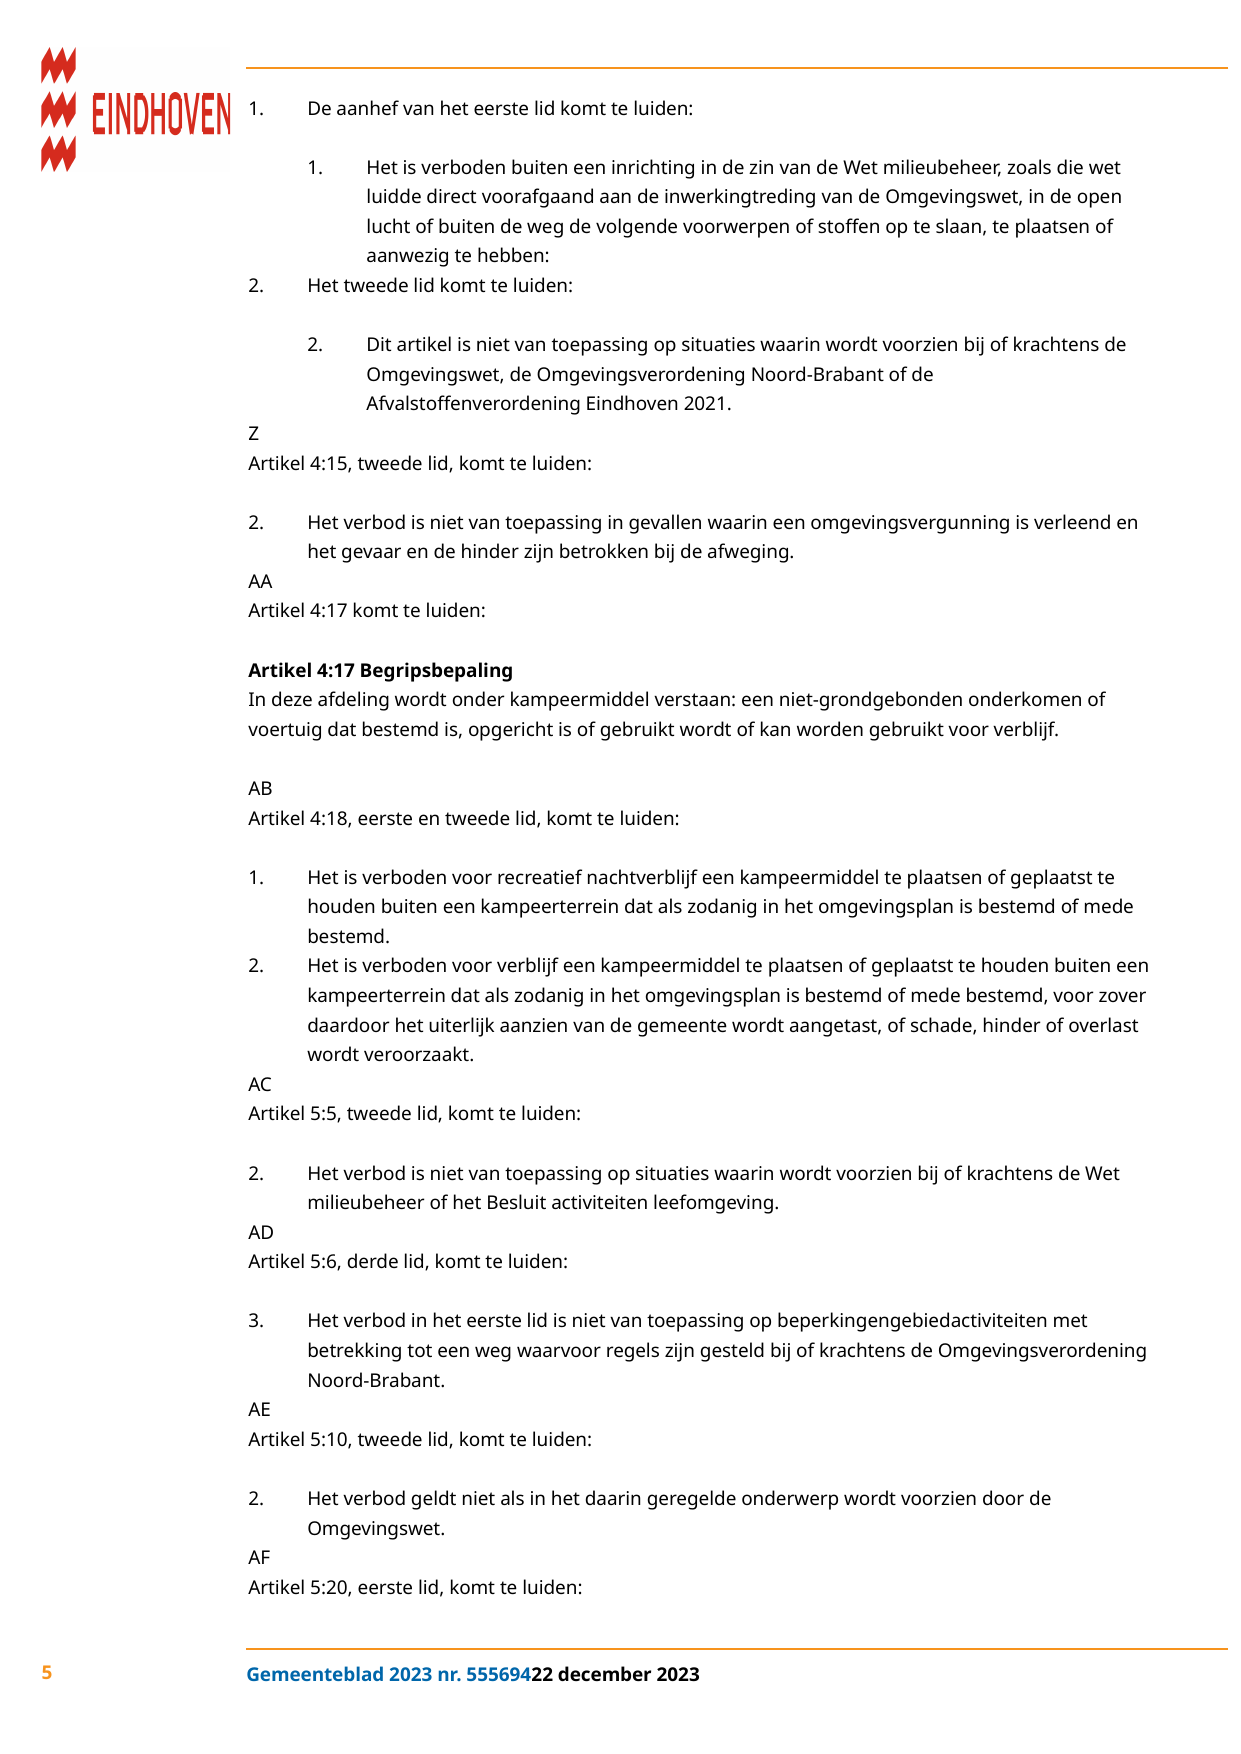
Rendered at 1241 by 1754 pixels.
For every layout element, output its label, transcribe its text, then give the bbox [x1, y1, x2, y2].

list Het verbod in het eerste lid is niet van toepassing op beperkingengebiedactiviteiten met betrekking tot een weg waarvoor regels zijn gesteld bij of krachtens de Omgevingsverordening Noord-Brabant. [248, 1308, 1152, 1393]
text Artikel 5:6, derde lid, komt te luiden: [248, 1248, 1152, 1274]
picture [41, 47, 231, 172]
text AB [248, 775, 1152, 801]
text Artikel 5:20, eerste lid, komt te luiden: [248, 1574, 1152, 1600]
list Het is verboden voor verblijf een kampeermiddel te plaatsen of geplaatst te houden buiten een kampeerterrein dat als zodanig in het omgevingsplan is bestemd of mede bestemd, voor zover daardoor het uiterlijk aanzien van de gemeente wordt aangetast, of schade, hinder of overlast wordt veroorzaakt. [248, 953, 1152, 1067]
text AE [248, 1396, 1152, 1422]
text In deze afdeling wordt onder kampeermiddel verstaan: een niet-grondgebonden onderkomen of voertuig dat bestemd is, opgericht is of gebruikt wordt of kan worden gebruikt voor verblijf. [248, 686, 1152, 742]
text AF [248, 1544, 1152, 1570]
text AD [248, 1219, 1152, 1245]
text Artikel 4:15, tweede lid, komt te luiden: [248, 450, 1152, 476]
list Het is verboden buiten een inrichting in de zin van de Wet milieubeheer, zoals die wet luidde direct voorafgaand aan de inwerkingtreding van de Omgevingswet, in de open lucht of buiten de weg de volgende voorwerpen of stoffen op te slaan, te plaatsen of aanwezig te hebben: [307, 154, 1152, 268]
list De aanhef van het eerste lid komt te luiden: [248, 95, 1152, 121]
text Artikel 4:17 komt te luiden: [248, 598, 1152, 623]
text Artikel 5:5, tweede lid, komt te luiden: [248, 1101, 1152, 1126]
text Artikel 4:17 Begripsbepaling [248, 657, 1152, 683]
list Het verbod is niet van toepassing in gevallen waarin een omgevingsvergunning is verleend en het gevaar en de hinder zijn betrokken bij de afweging. [248, 509, 1152, 564]
text AC [248, 1071, 1152, 1097]
list Dit artikel is niet van toepassing op situaties waarin wordt voorzien bij of krachtens de Omgevingswet, de Omgevingsverordening Noord-Brabant of de Afvalstoffenverordening Eindhoven 2021. [307, 331, 1152, 416]
list Het verbod is niet van toepassing op situaties waarin wordt voorzien bij of krachtens de Wet milieubeheer of het Besluit activiteiten leefomgeving. [248, 1160, 1152, 1215]
text AA [248, 568, 1152, 594]
text Artikel 4:18, eerste en tweede lid, komt te luiden: [248, 805, 1152, 831]
text Artikel 5:10, tweede lid, komt te luiden: [248, 1426, 1152, 1452]
text Z [248, 420, 1152, 446]
list Het tweede lid komt te luiden: [248, 272, 1152, 298]
list Het verbod geldt niet als in het daarin geregelde onderwerp wordt voorzien door de Omgevingswet. [248, 1485, 1152, 1541]
list Het is verboden voor recreatief nachtverblijf een kampeermiddel te plaatsen of geplaatst te houden buiten een kampeerterrein dat als zodanig in het omgevingsplan is bestemd of mede bestemd. [248, 864, 1152, 949]
